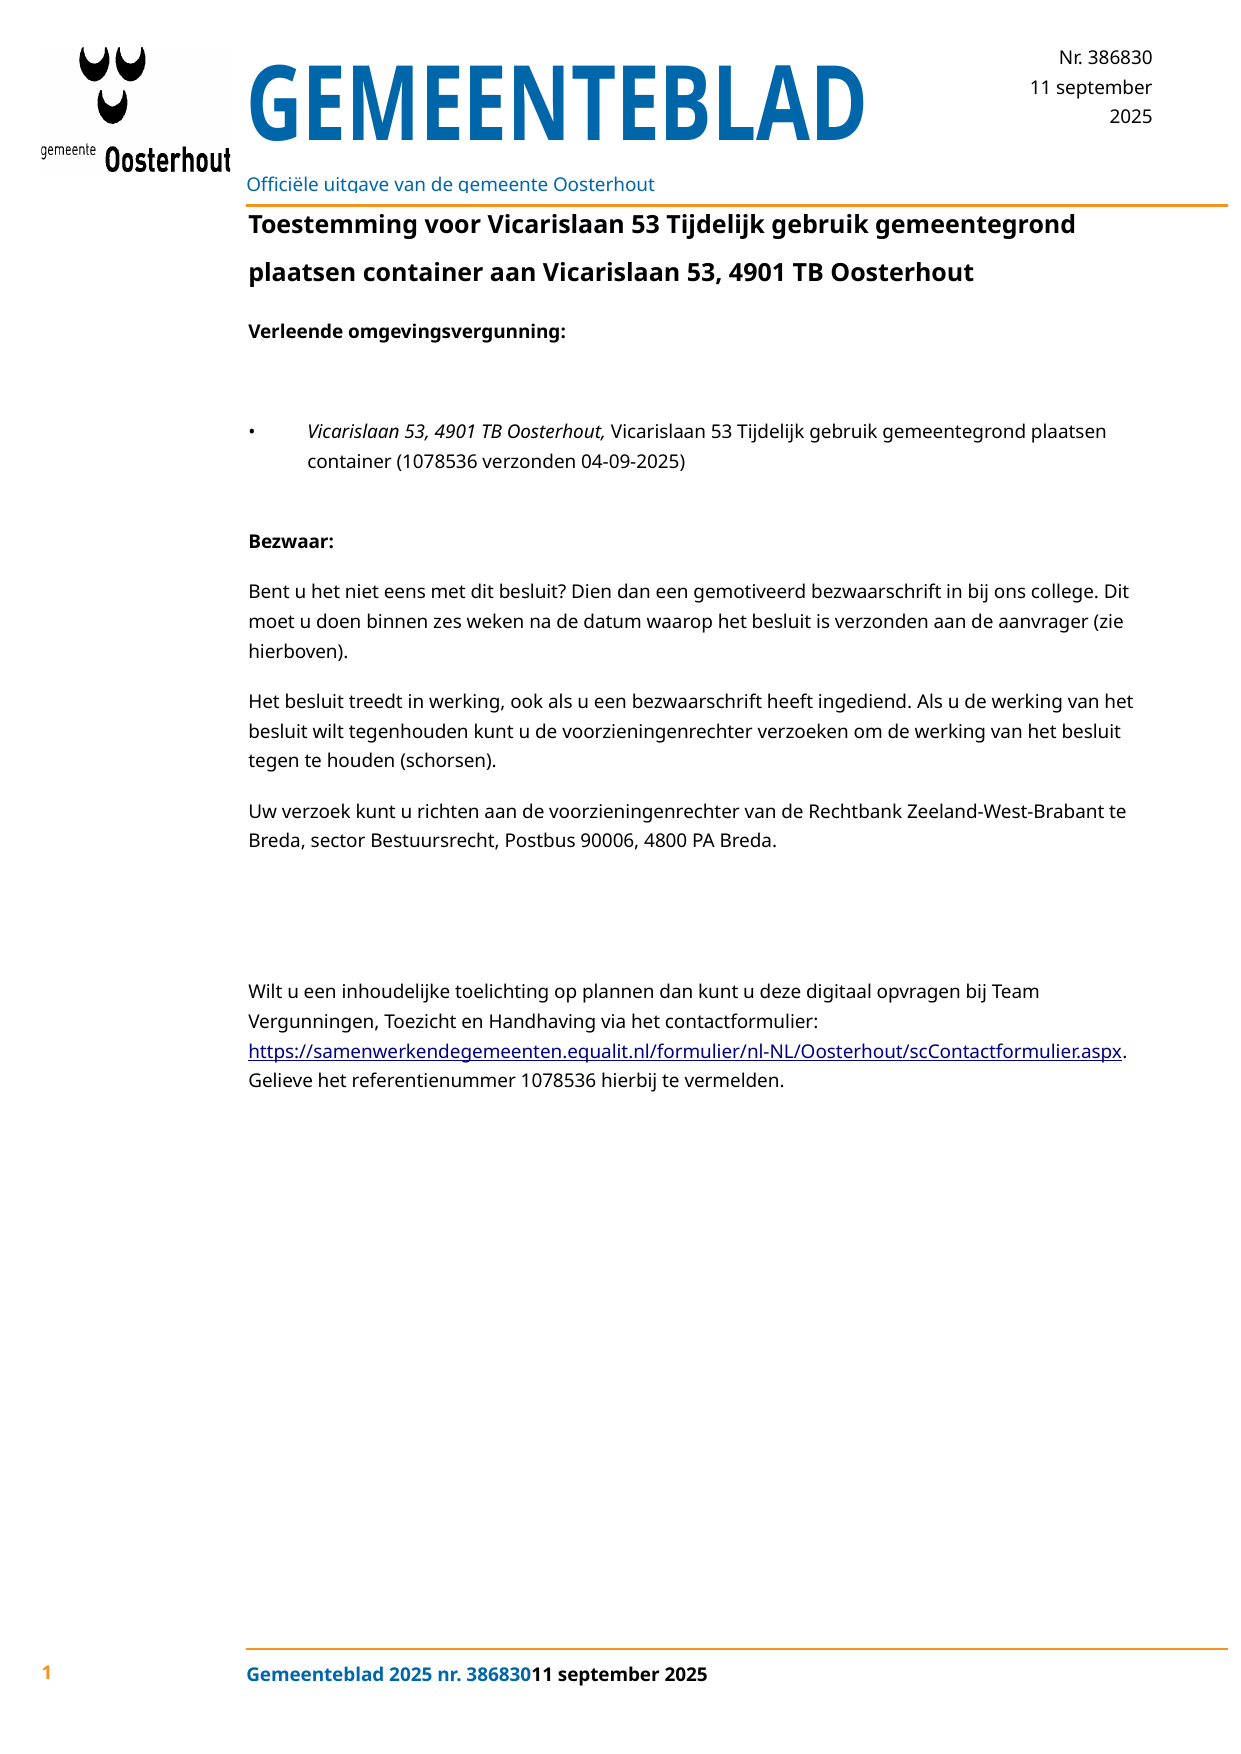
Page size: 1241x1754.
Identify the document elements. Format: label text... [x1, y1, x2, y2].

list Vicarislaan 53, 4901 TB Oosterhout, Vicarislaan 53 Tijdelijk gebruik gemeentegrond plaatsen container (1078536 verzonden 04-09-2025) [248, 419, 1152, 474]
text Verleende omgevingsvergunning: [248, 318, 1152, 344]
text Toestemming voor Vicarislaan 53 Tijdelijk gebruik gemeentegrond plaatsen container aan Vicarislaan 53, 4901 TB Oosterhout [248, 207, 1152, 288]
text Bent u het niet eens met dit besluit? Dien dan een gemotiveerd bezwaarschrift in bij ons college. Dit moet u doen binnen zes weken na de datum waarop het besluit is verzonden aan de aanvrager (zie hierboven). [248, 579, 1152, 664]
text Het besluit treedt in werking, ook als u een bezwaarschrift heeft ingediend. Als u de werking van het besluit wilt tegenhouden kunt u de voorzieningenrechter verzoeken om de werking van het besluit tegen te houden (schorsen). [248, 688, 1152, 773]
picture [41, 47, 231, 172]
text Wilt u een inhoudelijke toelichting op plannen dan kunt u deze digitaal opvragen bij Team Vergunningen, Toezicht en Handhaving via het contactformulier: https://samenwerkendegemeenten.equalit.nl/formulier/nl-NL/Oosterhout/scContactformulier.aspx. Gelieve het referentienummer 1078536 hierbij te vermelden. [248, 979, 1152, 1093]
text Bezwaar: [248, 528, 1152, 554]
text Uw verzoek kunt u richten aan de voorzieningenrechter van de Rechtbank Zeeland-West-Brabant te Breda, sector Bestuursrecht, Postbus 90006, 4800 PA Breda. [248, 798, 1152, 853]
